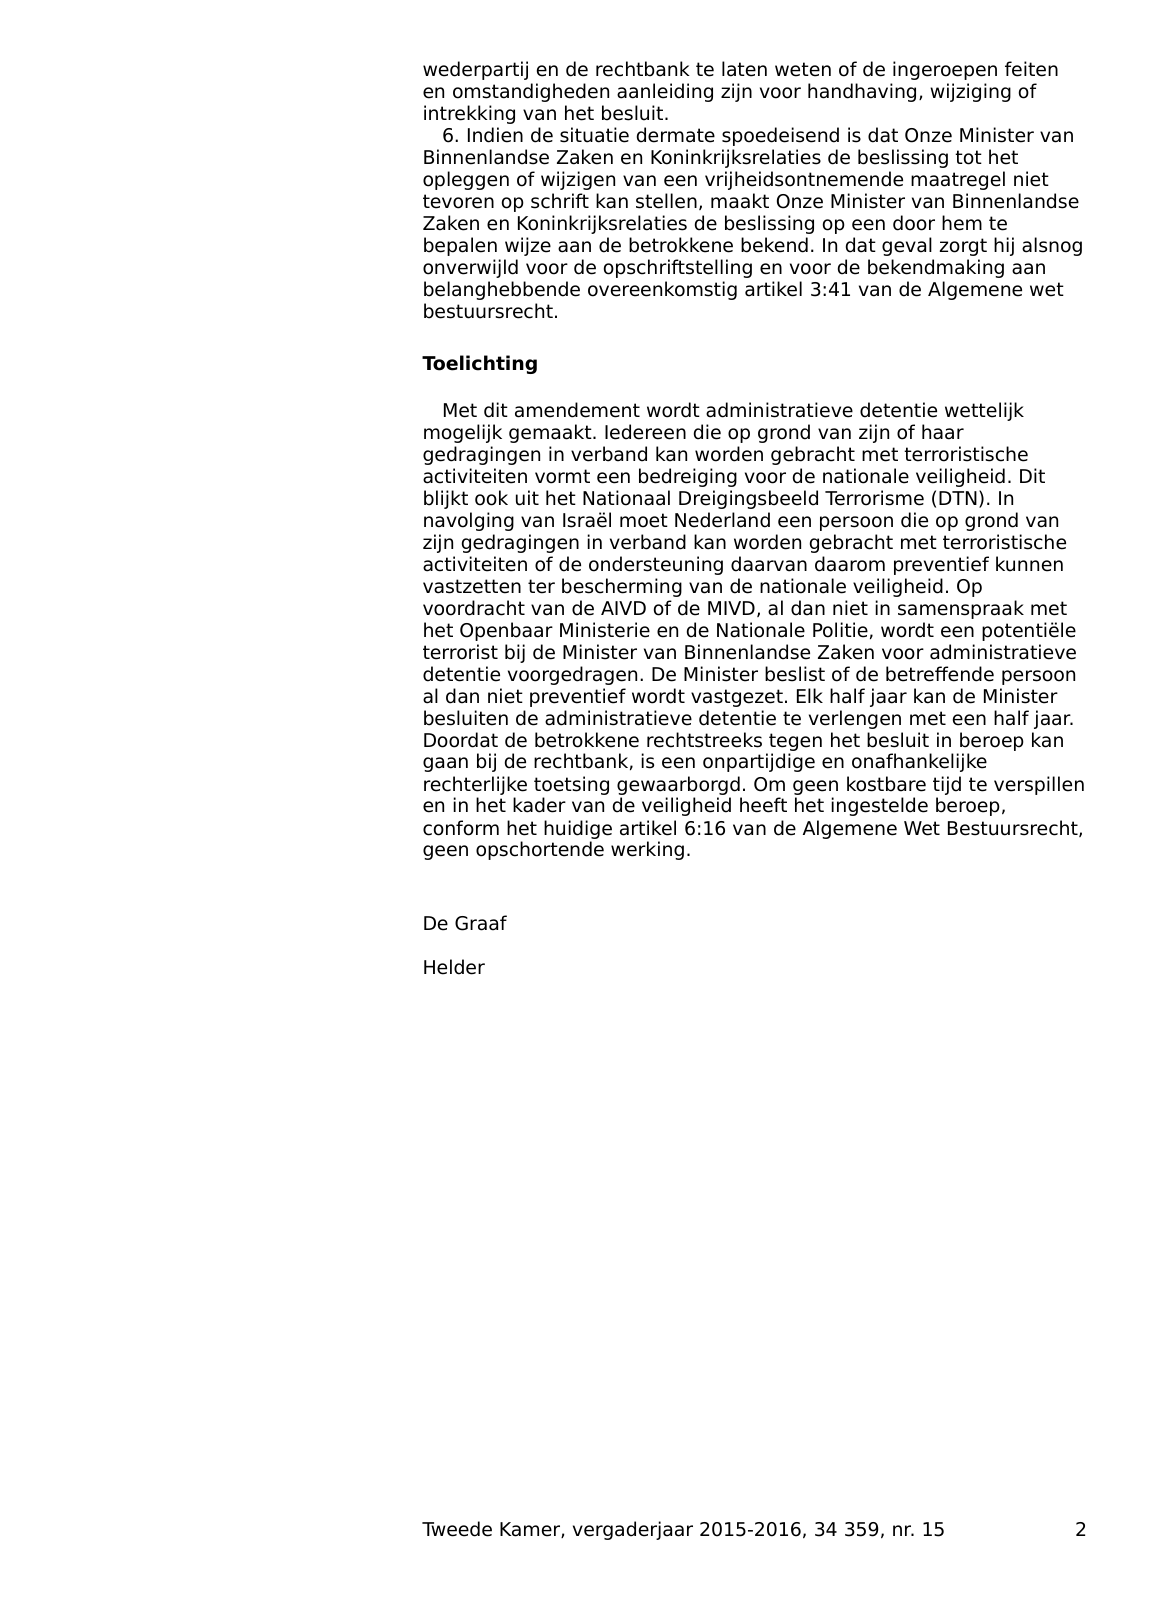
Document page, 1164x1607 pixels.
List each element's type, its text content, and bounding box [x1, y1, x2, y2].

text Met dit amendement wordt administratieve detentie wettelijk mogelijk gemaakt. Iedereen die op grond van zijn of haar gedragingen in verband kan worden gebracht met terroristische activiteiten vormt een bedreiging voor de nationale veiligheid. Dit blijkt ook uit het Nationaal Dreigingsbeeld Terrorisme (DTN). In navolging van Israël moet Nederland een persoon die op grond van zijn gedragingen in verband kan worden gebracht met terroristische activiteiten of de ondersteuning daarvan daarom preventief kunnen vastzetten ter bescherming van de nationale veiligheid. Op voordracht van de AIVD of de MIVD, al dan niet in samenspraak met het Openbaar Ministerie en de Nationale Politie, wordt een potentiële terrorist bij de Minister van Binnenlandse Zaken voor administratieve detentie voorgedragen. De Minister beslist of de betreffende persoon al dan niet preventief wordt vastgezet. Elk half jaar kan de Minister besluiten de administratieve detentie te verlengen met een half jaar. Doordat de betrokkene rechtstreeks tegen het besluit in beroep kan gaan bij de rechtbank, is een onpartijdige en onafhankelijke rechterlijke toetsing gewaarborgd. Om geen kostbare tijd te verspillen en in het kader van de veiligheid heeft het ingestelde beroep, conform het huidige artikel 6:16 van de Algemene Wet Bestuursrecht, geen opschortende werking. [422, 400, 1087, 861]
text 6. Indien de situatie dermate spoedeisend is dat Onze Minister van Binnenlandse Zaken en Koninkrijksrelaties de beslissing tot het opleggen of wijzigen van een vrijheidsontnemende maatregel niet tevoren op schrift kan stellen, maakt Onze Minister van Binnenlandse Zaken en Koninkrijksrelaties de beslissing op een door hem te bepalen wijze aan de betrokkene bekend. In dat geval zorgt hij alsnog onverwijld voor de opschriftstelling en voor de bekendmaking aan belanghebbende overeenkomstig artikel 3:41 van de Algemene wet bestuursrecht. [422, 125, 1087, 323]
text De Graaf Helder [422, 891, 1087, 979]
subtitle Toelichting [422, 353, 1087, 375]
text wederpartij en de rechtbank te laten weten of de ingeroepen feiten en omstandigheden aanleiding zijn voor handhaving, wijziging of intrekking van het besluit. [422, 59, 1087, 125]
